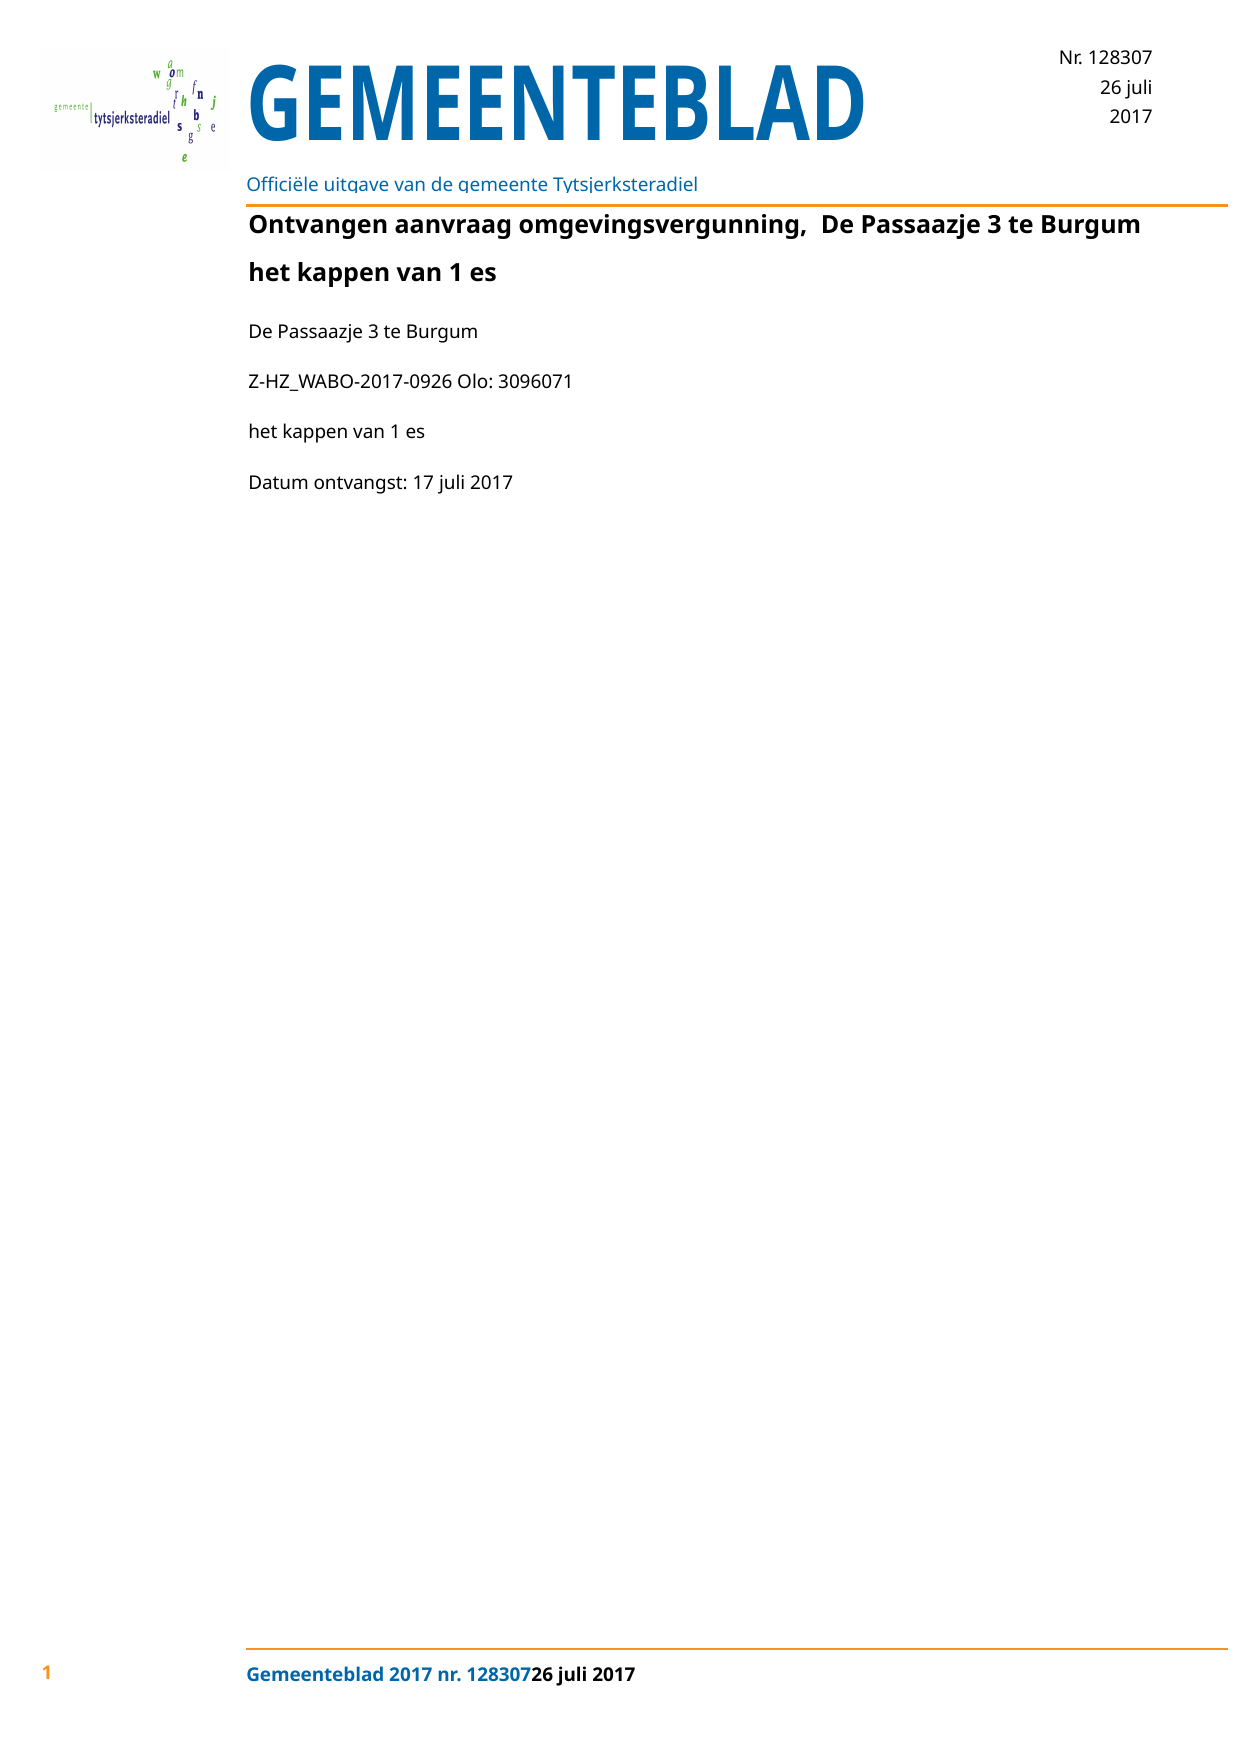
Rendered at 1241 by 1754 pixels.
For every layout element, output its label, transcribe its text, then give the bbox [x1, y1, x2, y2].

text Ontvangen aanvraag omgevingsvergunning, De Passaazje 3 te Burgum het kappen van 1 es [248, 207, 1152, 288]
text Datum ontvangst: 17 juli 2017 [248, 469, 1152, 495]
text het kappen van 1 es [248, 419, 1152, 444]
text De Passaazje 3 te Burgum [248, 318, 1152, 344]
picture [41, 47, 231, 172]
text Z-HZ_WABO-2017-0926 Olo: 3096071 [248, 368, 1152, 394]
